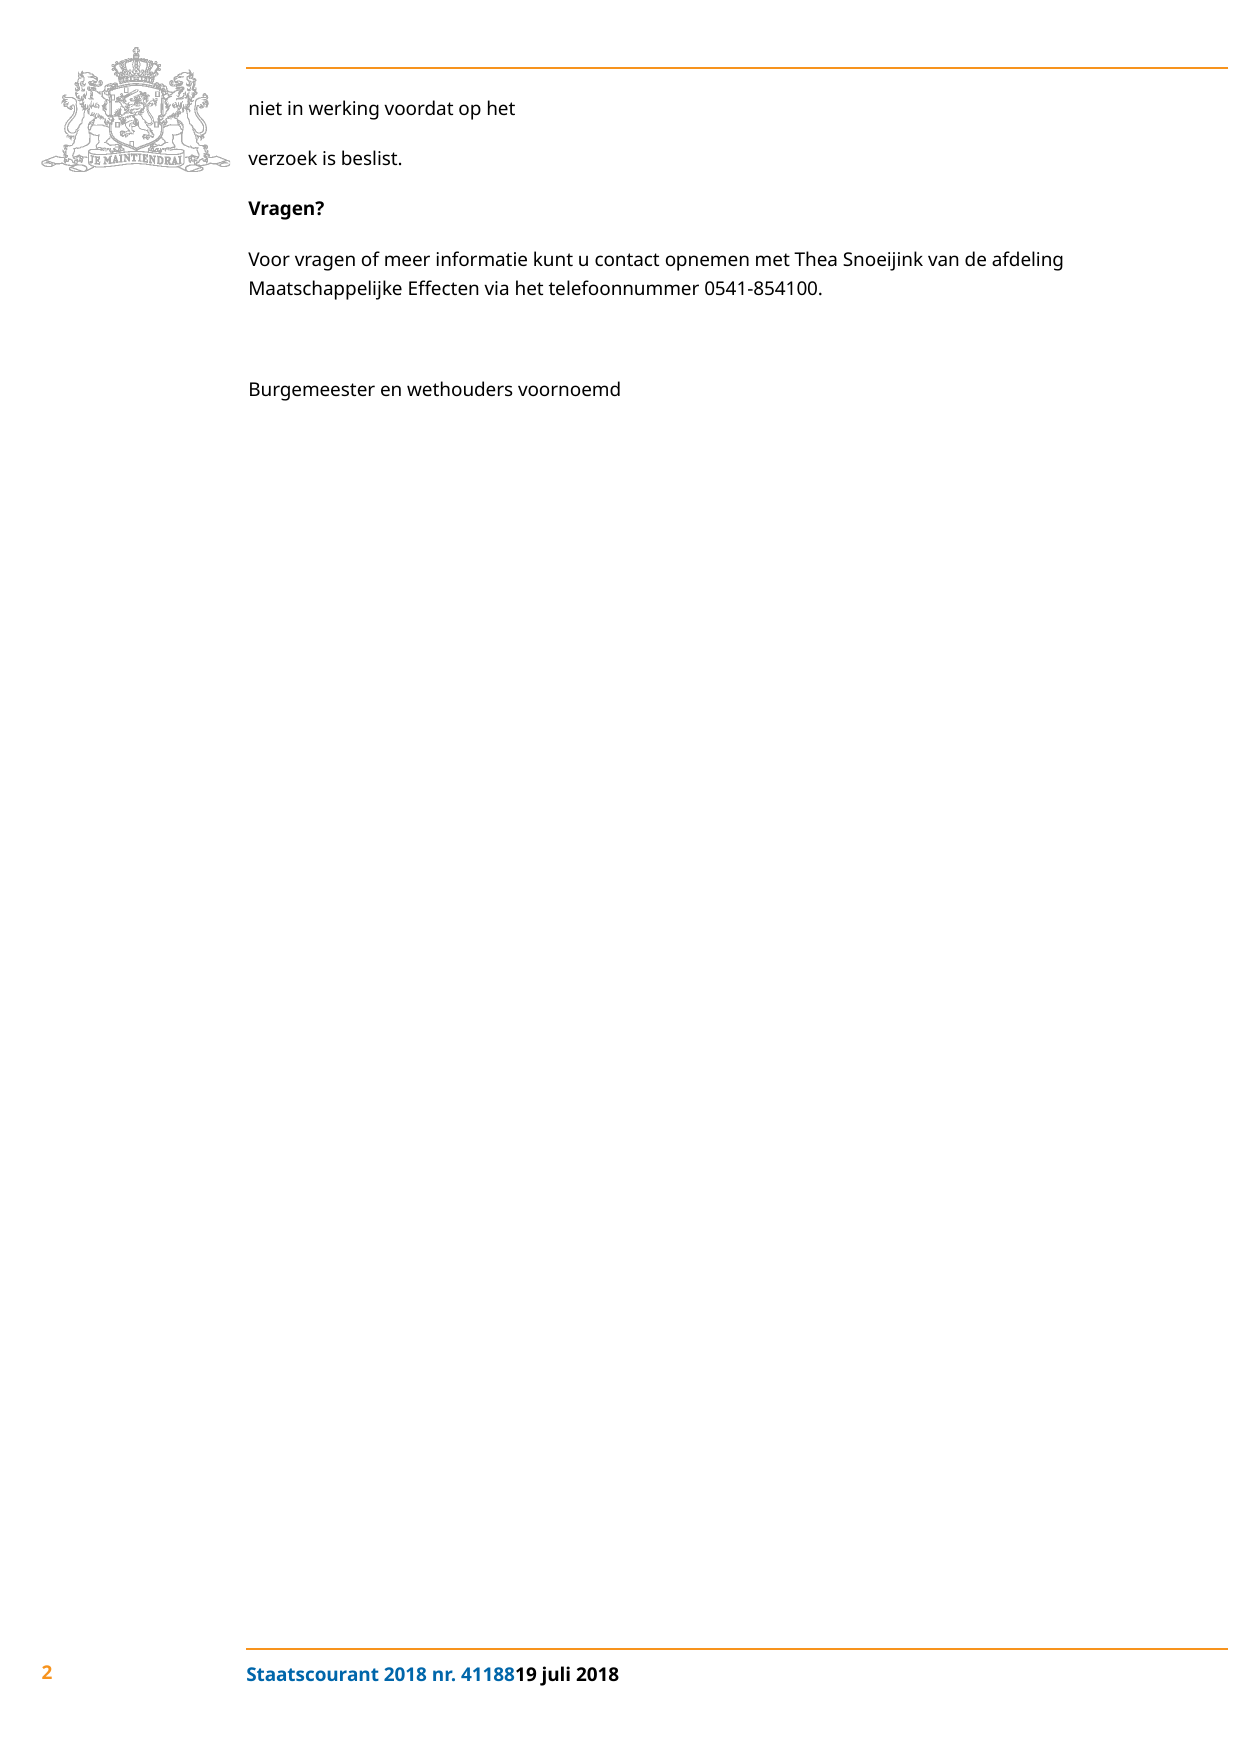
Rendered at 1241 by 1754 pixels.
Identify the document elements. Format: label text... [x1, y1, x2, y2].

text niet in werking voordat op het [248, 95, 1152, 121]
text Voor vragen of meer informatie kunt u contact opnemen met Thea Snoeijink van de afdeling Maatschappelijke Effecten via het telefoonnummer 0541-854100. [248, 246, 1152, 301]
text Burgemeester en wethouders voornoemd [248, 376, 1152, 402]
picture [41, 47, 231, 172]
text verzoek is beslist. [248, 145, 1152, 171]
text Vragen? [248, 196, 1152, 221]
